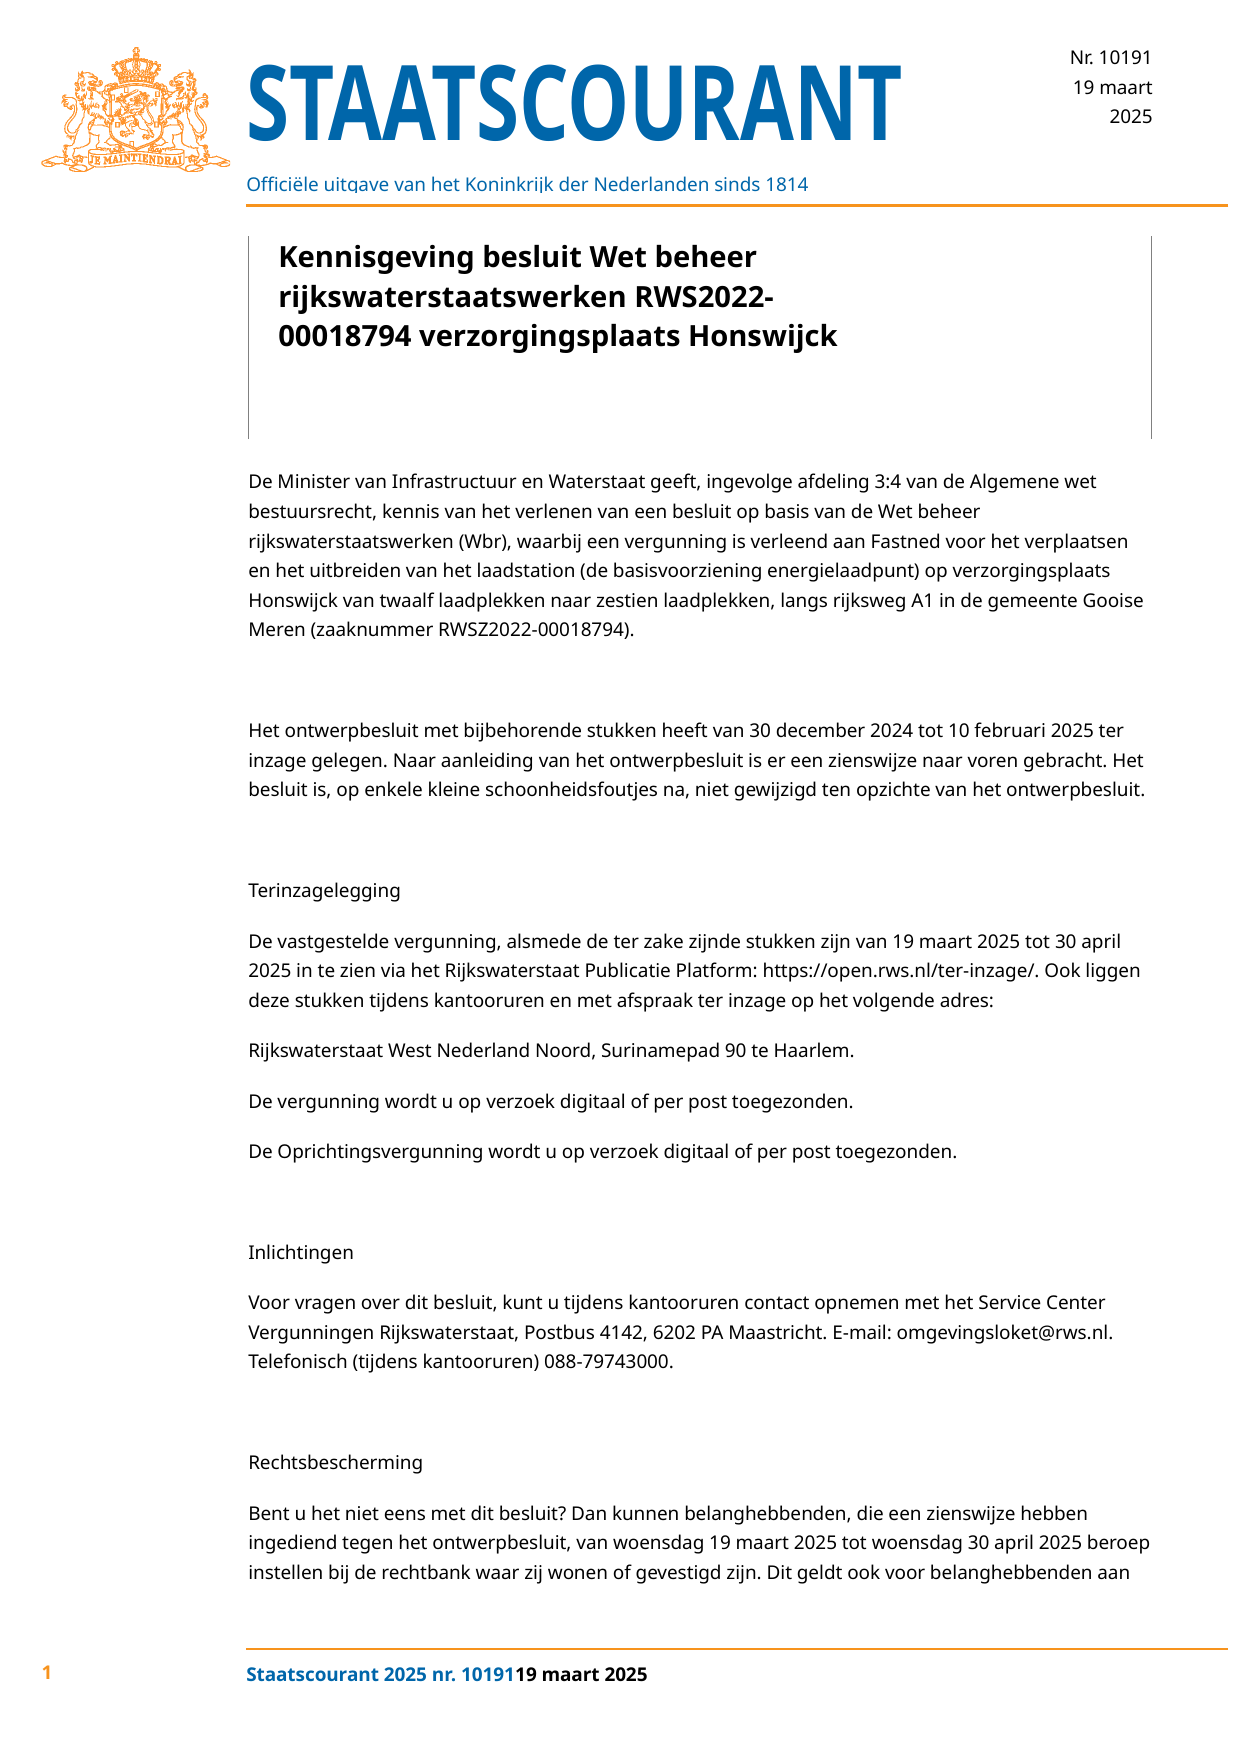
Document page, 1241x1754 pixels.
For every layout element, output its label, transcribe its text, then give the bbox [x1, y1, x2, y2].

text Inlichtingen [248, 1239, 1152, 1265]
text Bent u het niet eens met dit besluit? Dan kunnen belanghebbenden, die een zienswijze hebben ingediend tegen het ontwerpbesluit, van woensdag 19 maart 2025 tot woensdag 30 april 2025 beroep instellen bij de rechtbank waar zij wonen of gevestigd zijn. Dit geldt ook voor belanghebbenden aan [248, 1500, 1152, 1585]
table_header Kennisgeving besluit Wet beheer rijkswaterstaatswerken RWS2022-00018794 verzorgingsplaats Honswijck [249, 236, 850, 439]
text De vergunning wordt u op verzoek digitaal of per post toegezonden. [248, 1088, 1152, 1113]
picture [912, 236, 1090, 414]
picture [41, 47, 231, 172]
text Voor vragen over dit besluit, kunt u tijdens kantooruren contact opnemen met het Service Center Vergunningen Rijkswaterstaat, Postbus 4142, 6202 PA Maastricht. E-mail: omgevingsloket@rws.nl. Telefonisch (tijdens kantooruren) 088-79743000. [248, 1289, 1152, 1374]
text Het ontwerpbesluit met bijbehorende stukken heeft van 30 december 2024 tot 10 februari 2025 ter inzage gelegen. Naar aanleiding van het ontwerpbesluit is er een zienswijze naar voren gebracht. Het besluit is, op enkele kleine schoonheidsfoutjes na, niet gewijzigd ten opzichte van het ontwerpbesluit. [248, 717, 1152, 802]
table_header [850, 414, 1151, 439]
text Terinzagelegging [248, 877, 1152, 903]
table_header [850, 236, 912, 413]
text De vastgestelde vergunning, alsmede de ter zake zijnde stukken zijn van 19 maart 2025 tot 30 april 2025 in te zien via het Rijkswaterstaat Publicatie Platform: https://open.rws.nl/ter-inzage/. Ook liggen deze stukken tijdens kantooruren en met afspraak ter inzage op het volgende adres: [248, 928, 1152, 1013]
text Rijkswaterstaat West Nederland Noord, Surinamepad 90 te Haarlem. [248, 1037, 1152, 1063]
text Rechtsbescherming [248, 1449, 1152, 1475]
table_header [1090, 236, 1151, 413]
text De Oprichtingsvergunning wordt u op verzoek digitaal of per post toegezonden. [248, 1138, 1152, 1164]
text De Minister van Infrastructuur en Waterstaat geeft, ingevolge afdeling 3:4 van de Algemene wet bestuursrecht, kennis van het verlenen van een besluit op basis van de Wet beheer rijkswaterstaatswerken (Wbr), waarbij een vergunning is verleend aan Fastned voor het verplaatsen en het uitbreiden van het laadstation (de basisvoorziening energielaadpunt) op verzorgingsplaats Honswijck van twaalf laadplekken naar zestien laadplekken, langs rijksweg A1 in de gemeente Gooise Meren (zaaknummer RWSZ2022-00018794). [248, 469, 1152, 642]
